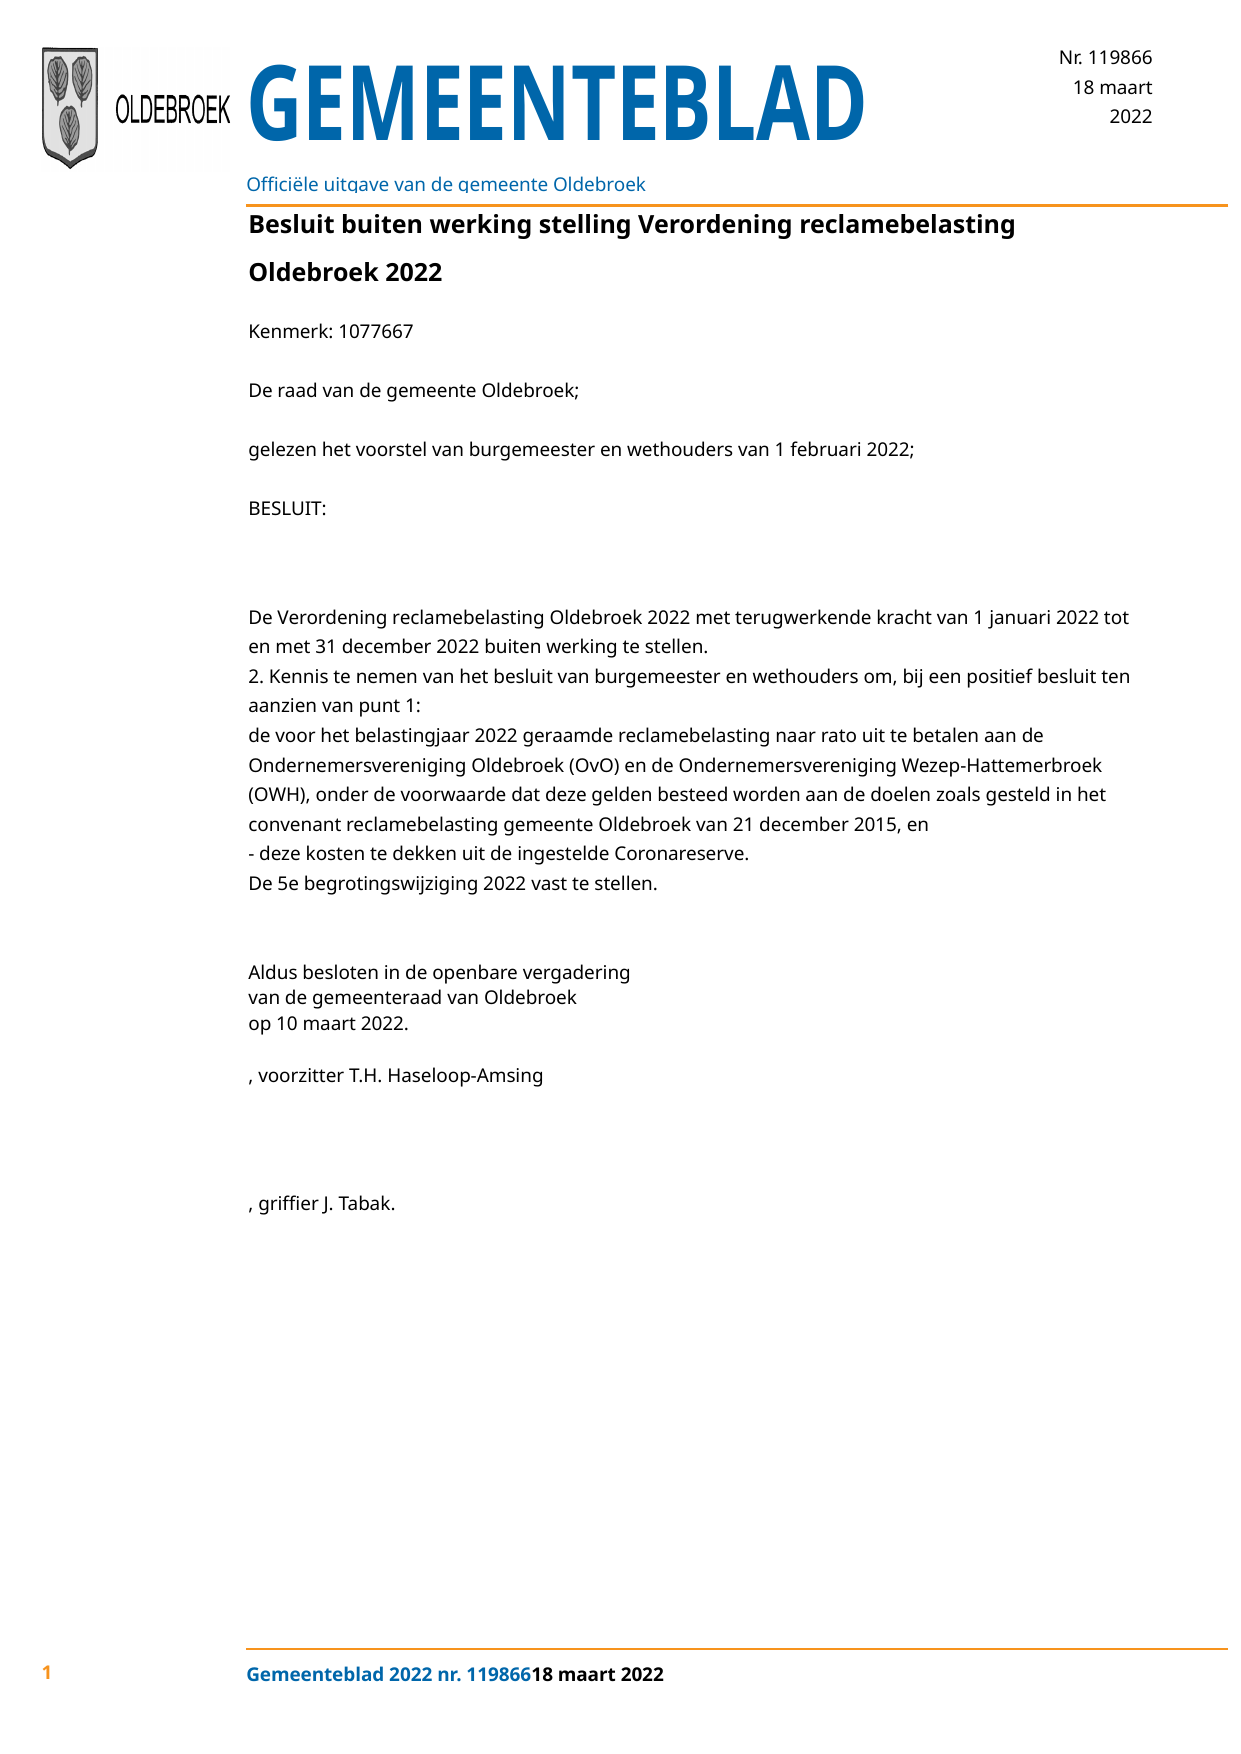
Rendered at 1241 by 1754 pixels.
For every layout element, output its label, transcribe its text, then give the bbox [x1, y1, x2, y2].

text Besluit buiten werking stelling Verordening reclamebelasting Oldebroek 2022 [248, 207, 1152, 288]
text De raad van de gemeente Oldebroek; [248, 377, 1152, 403]
text Aldus besloten in de openbare vergadering [248, 959, 1152, 984]
text op 10 maart 2022. [248, 1010, 1152, 1036]
text - deze kosten te dekken uit de ingestelde Coronareserve. [248, 841, 1152, 866]
text 2. Kennis te nemen van het besluit van burgemeester en wethouders om, bij een positief besluit ten [248, 663, 1152, 689]
text De 5e begrotingswijziging 2022 vast te stellen. [248, 870, 1152, 896]
text , voorzitter T.H. Haseloop-Amsing [248, 1062, 1152, 1087]
text de voor het belastingjaar 2022 geraamde reclamebelasting naar rato uit te betalen aan de [248, 722, 1152, 748]
text Kenmerk: 1077667 [248, 318, 1152, 344]
text van de gemeenteraad van Oldebroek [248, 984, 1152, 1010]
text De Verordening reclamebelasting Oldebroek 2022 met terugwerkende kracht van 1 januari 2022 tot [248, 604, 1152, 629]
text , griffier J. Tabak. [248, 1190, 1152, 1216]
text en met 31 december 2022 buiten werking te stellen. [248, 633, 1152, 659]
text Ondernemersvereniging Oldebroek (OvO) en de Ondernemersvereniging Wezep-Hattemerbroek [248, 752, 1152, 777]
text BESLUIT: [248, 495, 1152, 521]
text (OWH), onder de voorwaarde dat deze gelden besteed worden aan de doelen zoals gesteld in het [248, 781, 1152, 807]
text aanzien van punt 1: [248, 693, 1152, 718]
text gelezen het voorstel van burgemeester en wethouders van 1 februari 2022; [248, 436, 1152, 462]
picture [41, 47, 231, 172]
text convenant reclamebelasting gemeente Oldebroek van 21 december 2015, en [248, 811, 1152, 837]
